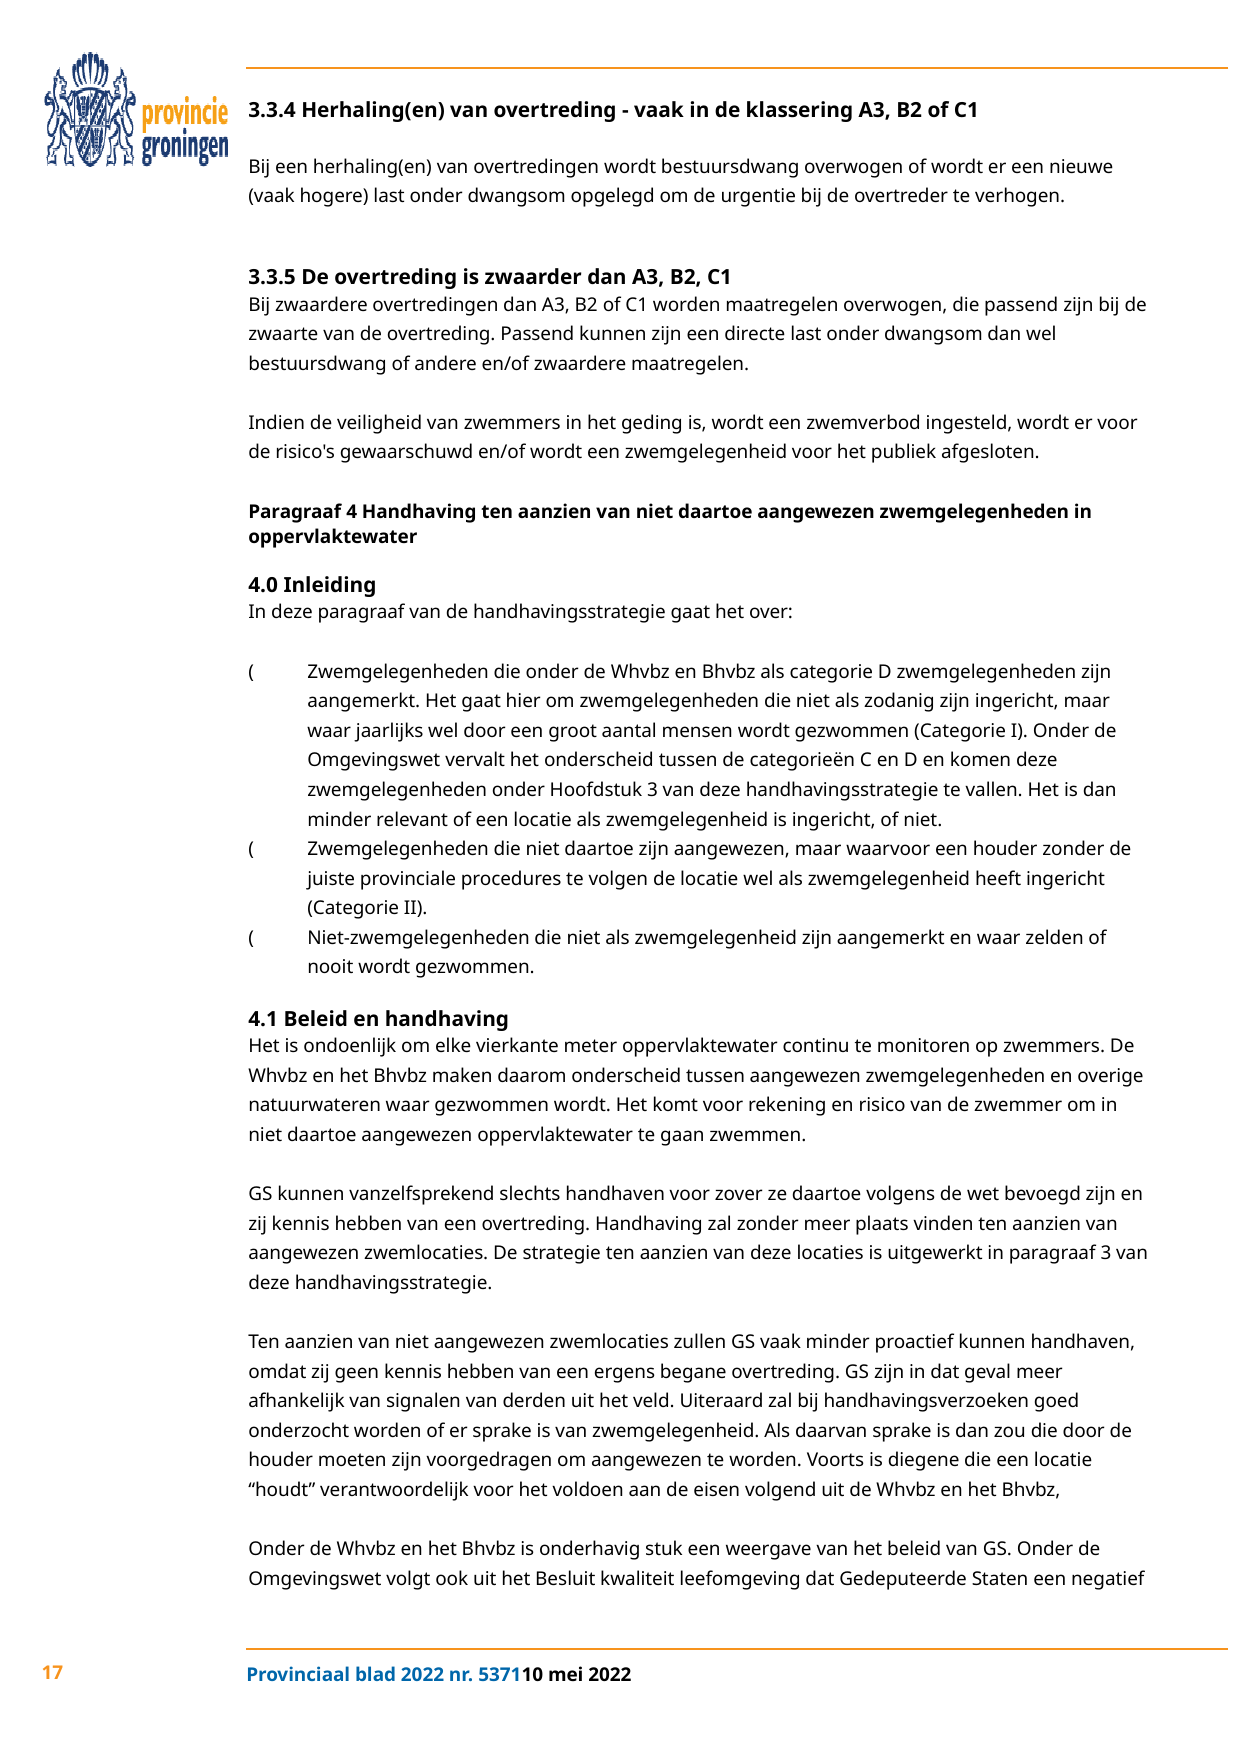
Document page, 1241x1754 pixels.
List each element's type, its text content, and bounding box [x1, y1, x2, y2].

text GS kunnen vanzelfsprekend slechts handhaven voor zover ze daartoe volgens de wet bevoegd zijn en zij kennis hebben van een overtreding. Handhaving zal zonder meer plaats vinden ten aanzien van aangewezen zwemlocaties. De strategie ten aanzien van deze locaties is uitgewerkt in paragraaf 3 van deze handhavingsstrategie. [248, 1180, 1152, 1295]
text Paragraaf 4 Handhaving ten aanzien van niet daartoe aangewezen zwemgelegenheden in oppervlaktewater [248, 498, 1152, 549]
text 4.0 Inleiding [248, 570, 1152, 599]
list Niet-zwemgelegenheden die niet als zwemgelegenheid zijn aangemerkt en waar zelden of nooit wordt gezwommen. [248, 924, 1152, 979]
text Het is ondoenlijk om elke vierkante meter oppervlaktewater continu te monitoren op zwemmers. De Whvbz en het Bhvbz maken daarom onderscheid tussen aangewezen zwemgelegenheden en overige natuurwateren waar gezwommen wordt. Het komt voor rekening en risico van de zwemmer om in niet daartoe aangewezen oppervlaktewater te gaan zwemmen. [248, 1032, 1152, 1147]
picture [41, 47, 231, 172]
text Bij een herhaling(en) van overtredingen wordt bestuursdwang overwogen of wordt er een nieuwe (vaak hogere) last onder dwangsom opgelegd om de urgentie bij de overtreder te verhogen. [248, 153, 1152, 208]
text Ten aanzien van niet aangewezen zwemlocaties zullen GS vaak minder proactief kunnen handhaven, omdat zij geen kennis hebben van een ergens begane overtreding. GS zijn in dat geval meer afhankelijk van signalen van derden uit het veld. Uiteraard zal bij handhavingsverzoeken goed onderzocht worden of er sprake is van zwemgelegenheid. Als daarvan sprake is dan zou die door de houder moeten zijn voorgedragen om aangewezen te worden. Voorts is diegene die een locatie “houdt” verantwoordelijk voor het voldoen aan de eisen volgend uit de Whvbz en het Bhvbz, [248, 1328, 1152, 1502]
text Indien de veiligheid van zwemmers in het geding is, wordt een zwemverbod ingesteld, wordt er voor de risico's gewaarschuwd en/of wordt een zwemgelegenheid voor het publiek afgesloten. [248, 409, 1152, 464]
text 3.3.4 Herhaling(en) van overtreding - vaak in de klassering A3, B2 of C1 [248, 95, 1152, 123]
text 3.3.5 De overtreding is zwaarder dan A3, B2, C1 [248, 262, 1152, 291]
list Zwemgelegenheden die onder de Whvbz en Bhvbz als categorie D zwemgelegenheden zijn aangemerkt. Het gaat hier om zwemgelegenheden die niet als zodanig zijn ingericht, maar waar jaarlijks wel door een groot aantal mensen wordt gezwommen (Categorie I). Onder de Omgevingswet vervalt het onderscheid tussen de categorieën C en D en komen deze zwemgelegenheden onder Hoofdstuk 3 van deze handhavingsstrategie te vallen. Het is dan minder relevant of een locatie als zwemgelegenheid is ingericht, of niet. [248, 658, 1152, 831]
text Onder de Whvbz en het Bhvbz is onderhavig stuk een weergave van het beleid van GS. Onder de Omgevingswet volgt ook uit het Besluit kwaliteit leefomgeving dat Gedeputeerde Staten een negatief [248, 1535, 1152, 1591]
text Bij zwaardere overtredingen dan A3, B2 of C1 worden maatregelen overwogen, die passend zijn bij de zwaarte van de overtreding. Passend kunnen zijn een directe last onder dwangsom dan wel bestuursdwang of andere en/of zwaardere maatregelen. [248, 291, 1152, 376]
text In deze paragraaf van de handhavingsstrategie gaat het over: [248, 599, 1152, 624]
text 4.1 Beleid en handhaving [248, 1004, 1152, 1032]
list Zwemgelegenheden die niet daartoe zijn aangewezen, maar waarvoor een houder zonder de juiste provinciale procedures te volgen de locatie wel als zwemgelegenheid heeft ingericht (Categorie II). [248, 835, 1152, 920]
